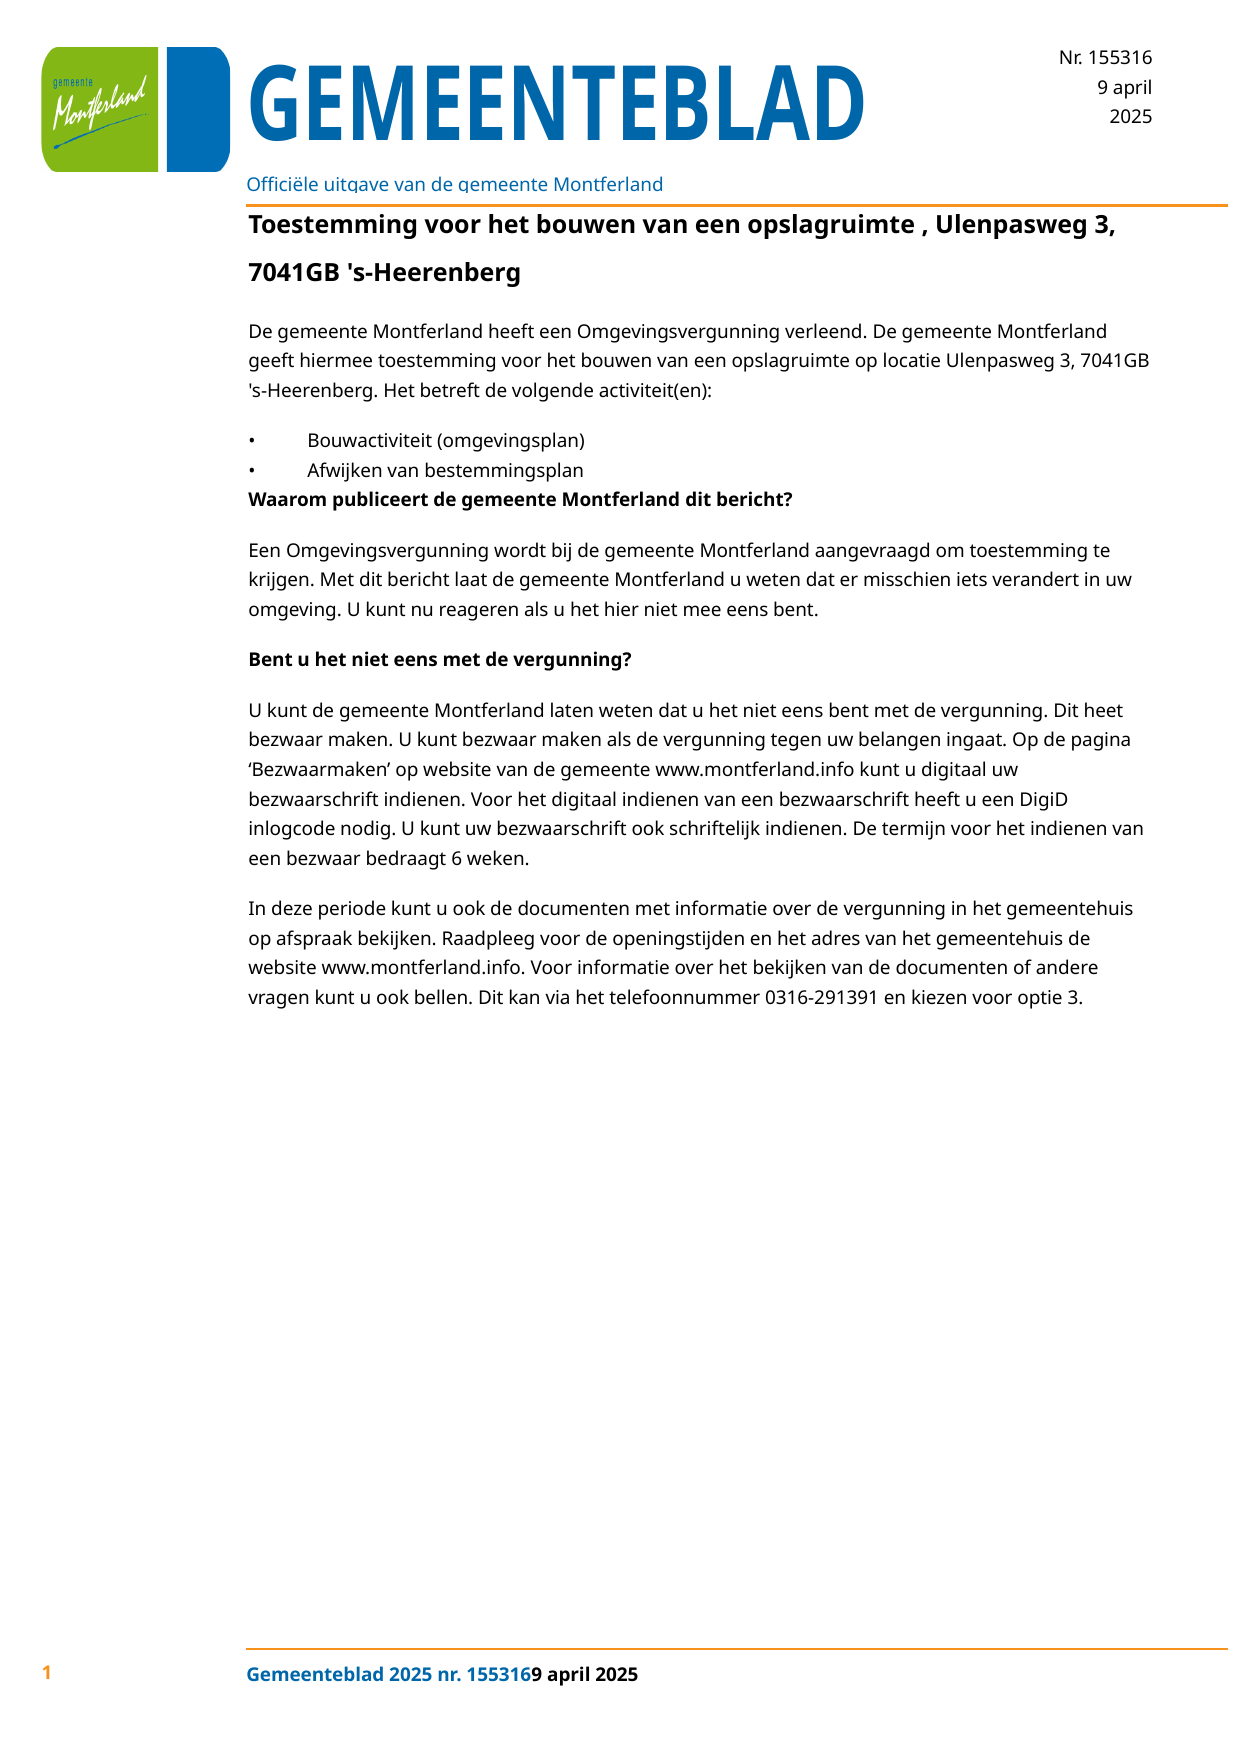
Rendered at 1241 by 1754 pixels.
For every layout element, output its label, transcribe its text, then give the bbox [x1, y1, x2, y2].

text U kunt de gemeente Montferland laten weten dat u het niet eens bent met de vergunning. Dit heet bezwaar maken. U kunt bezwaar maken als de vergunning tegen uw belangen ingaat. Op de pagina ‘Bezwaarmaken’ op website van de gemeente www.montferland.info kunt u digitaal uw bezwaarschrift indienen. Voor het digitaal indienen van een bezwaarschrift heeft u een DigiD inlogcode nodig. U kunt uw bezwaarschrift ook schriftelijk indienen. De termijn voor het indienen van een bezwaar bedraagt 6 weken. [248, 697, 1152, 871]
list Bouwactiviteit (omgevingsplan) [248, 427, 1152, 453]
text Waarom publiceert de gemeente Montferland dit bericht? [248, 487, 1152, 512]
text Toestemming voor het bouwen van een opslagruimte , Ulenpasweg 3, 7041GB 's-Heerenberg [248, 207, 1152, 288]
text In deze periode kunt u ook de documenten met informatie over de vergunning in het gemeentehuis op afspraak bekijken. Raadpleeg voor de openingstijden en het adres van het gemeentehuis de website www.montferland.info. Voor informatie over het bekijken van de documenten of andere vragen kunt u ook bellen. Dit kan via het telefoonnummer 0316-291391 en kiezen voor optie 3. [248, 895, 1152, 1010]
text Bent u het niet eens met de vergunning? [248, 647, 1152, 672]
list Afwijken van bestemmingsplan [248, 457, 1152, 483]
picture [41, 47, 231, 172]
text Een Omgevingsvergunning wordt bij de gemeente Montferland aangevraagd om toestemming te krijgen. Met dit bericht laat de gemeente Montferland u weten dat er misschien iets verandert in uw omgeving. U kunt nu reageren als u het hier niet mee eens bent. [248, 537, 1152, 622]
text De gemeente Montferland heeft een Omgevingsvergunning verleend. De gemeente Montferland geeft hiermee toestemming voor het bouwen van een opslagruimte op locatie Ulenpasweg 3, 7041GB 's-Heerenberg. Het betreft de volgende activiteit(en): [248, 318, 1152, 403]
